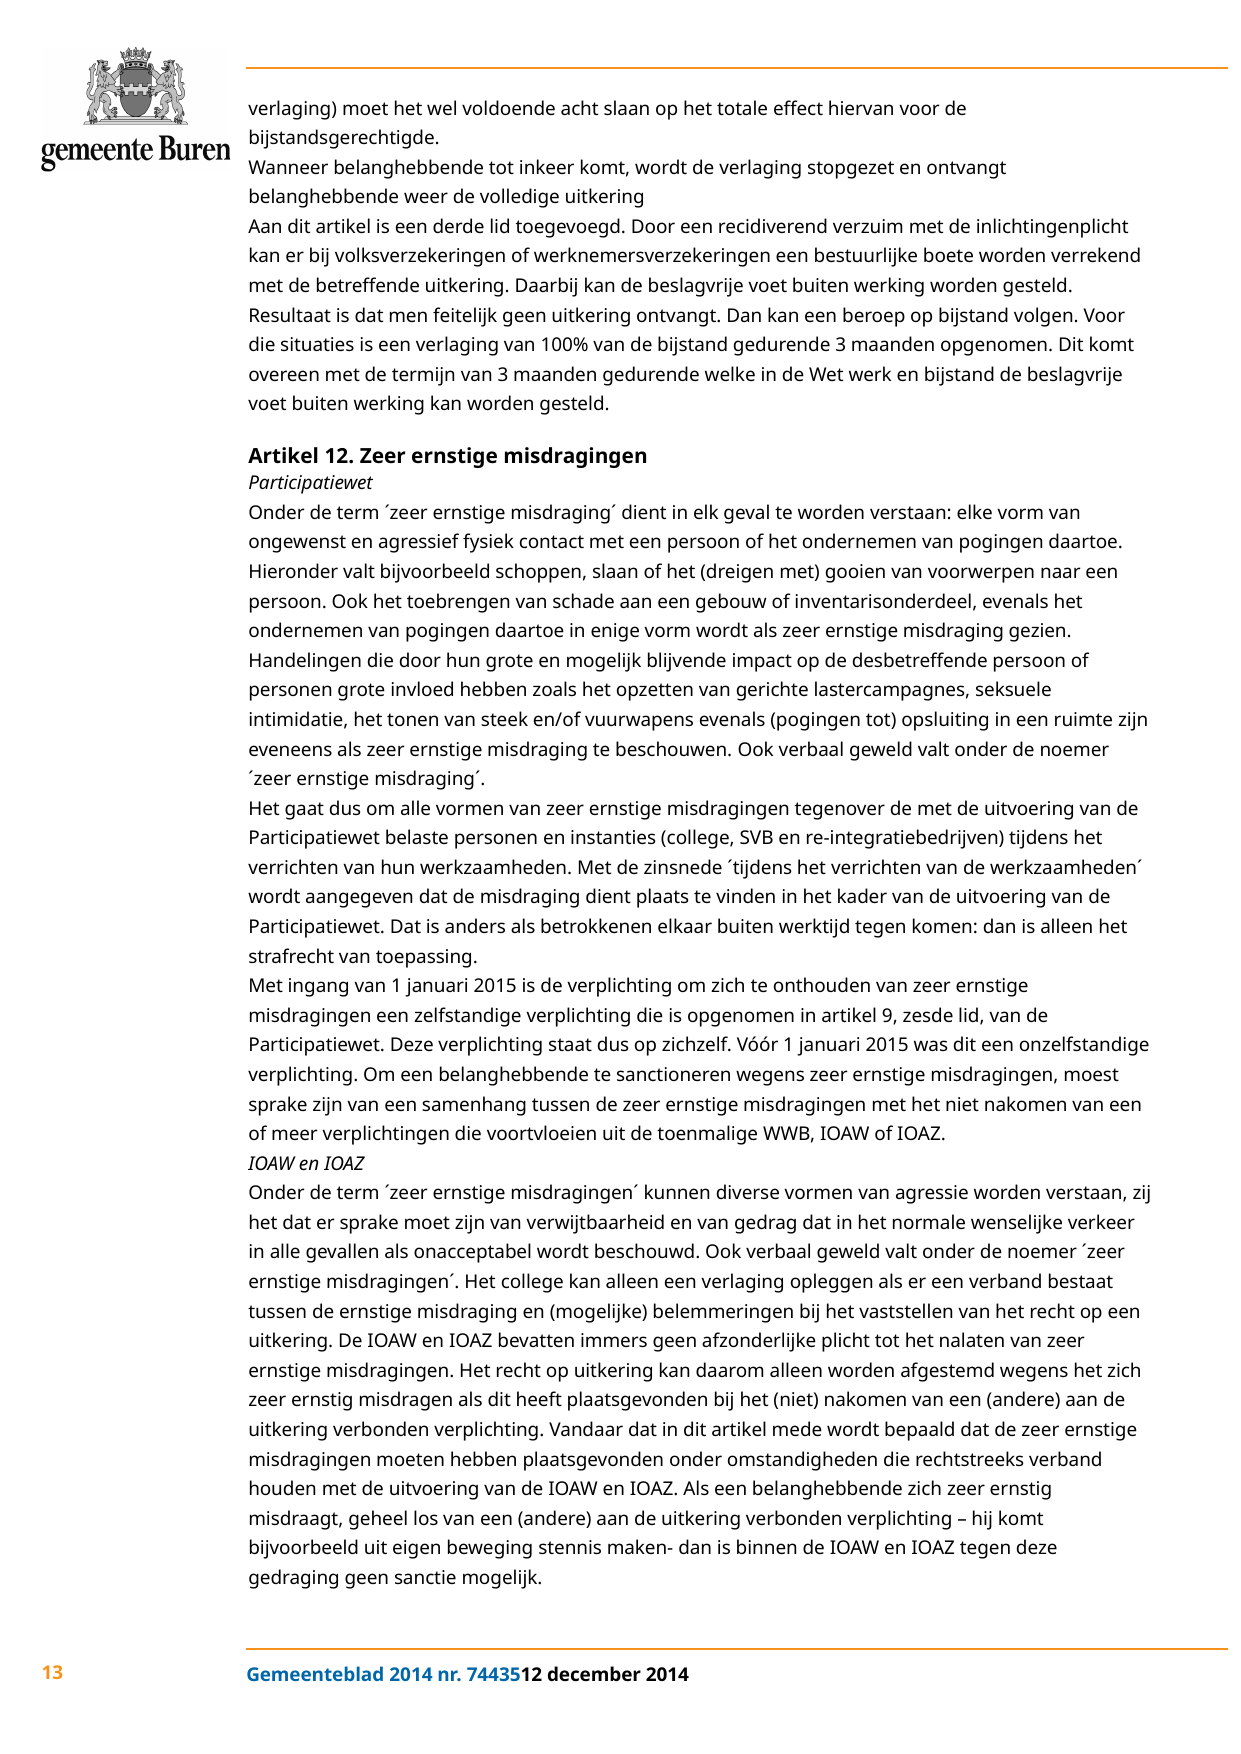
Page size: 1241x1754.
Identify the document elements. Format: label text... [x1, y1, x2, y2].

picture [41, 47, 231, 172]
text Wanneer belanghebbende tot inkeer komt, wordt de verlaging stopgezet en ontvangt belanghebbende weer de volledige uitkering [248, 154, 1152, 209]
text Onder de term ´zeer ernstige misdraging´ dient in elk geval te worden verstaan: elke vorm van ongewenst en agressief fysiek contact met een persoon of het ondernemen van pogingen daartoe. Hieronder valt bijvoorbeeld schoppen, slaan of het (dreigen met) gooien van voorwerpen naar een persoon. Ook het toebrengen van schade aan een gebouw of inventarisonderdeel, evenals het ondernemen van pogingen daartoe in enige vorm wordt als zeer ernstige misdraging gezien. [248, 499, 1152, 643]
text Artikel 12. Zeer ernstige misdragingen [248, 441, 1152, 469]
text Onder de term ´zeer ernstige misdragingen´ kunnen diverse vormen van agressie worden verstaan, zij het dat er sprake moet zijn van verwijtbaarheid en van gedrag dat in het normale wenselijke verkeer in alle gevallen als onacceptabel wordt beschouwd. Ook verbaal geweld valt onder de noemer ´zeer ernstige misdragingen´. Het college kan alleen een verlaging opleggen als er een verband bestaat tussen de ernstige misdraging en (mogelijke) belemmeringen bij het vaststellen van het recht op een uitkering. De IOAW en IOAZ bevatten immers geen afzonderlijke plicht tot het nalaten van zeer ernstige misdragingen. Het recht op uitkering kan daarom alleen worden afgestemd wegens het zich zeer ernstig misdragen als dit heeft plaatsgevonden bij het (niet) nakomen van een (andere) aan de uitkering verbonden verplichting. Vandaar dat in dit artikel mede wordt bepaald dat de zeer ernstige misdragingen moeten hebben plaatsgevonden onder omstandigheden die rechtstreeks verband houden met de uitvoering van de IOAW en IOAZ. Als een belanghebbende zich zeer ernstig misdraagt, geheel los van een (andere) aan de uitkering verbonden verplichting – hij komt bijvoorbeeld uit eigen beweging stennis maken- dan is binnen de IOAW en IOAZ tegen deze gedraging geen sanctie mogelijk. [248, 1179, 1152, 1590]
text Aan dit artikel is een derde lid toegevoegd. Door een recidiverend verzuim met de inlichtingenplicht kan er bij volksverzekeringen of werknemersverzekeringen een bestuurlijke boete worden verrekend met de betreffende uitkering. Daarbij kan de beslagvrije voet buiten werking worden gesteld. Resultaat is dat men feitelijk geen uitkering ontvangt. Dan kan een beroep op bijstand volgen. Voor die situaties is een verlaging van 100% van de bijstand gedurende 3 maanden opgenomen. Dit komt overeen met de termijn van 3 maanden gedurende welke in de Wet werk en bijstand de beslagvrije voet buiten werking kan worden gesteld. [248, 213, 1152, 416]
text IOAW en IOAZ [248, 1150, 1152, 1176]
text Participatiewet [248, 469, 1152, 495]
text Het gaat dus om alle vormen van zeer ernstige misdragingen tegenover de met de uitvoering van de Participatiewet belaste personen en instanties (college, SVB en re-integratiebedrijven) tijdens het verrichten van hun werkzaamheden. Met de zinsnede ´tijdens het verrichten van de werkzaamheden´ wordt aangegeven dat de misdraging dient plaats te vinden in het kader van de uitvoering van de Participatiewet. Dat is anders als betrokkenen elkaar buiten werktijd tegen komen: dan is alleen het strafrecht van toepassing. [248, 795, 1152, 968]
text Met ingang van 1 januari 2015 is de verplichting om zich te onthouden van zeer ernstige misdragingen een zelfstandige verplichting die is opgenomen in artikel 9, zesde lid, van de Participatiewet. Deze verplichting staat dus op zichzelf. Vóór 1 januari 2015 was dit een onzelfstandige verplichting. Om een belanghebbende te sanctioneren wegens zeer ernstige misdragingen, moest sprake zijn van een samenhang tussen de zeer ernstige misdragingen met het niet nakomen van een of meer verplichtingen die voortvloeien uit de toenmalige WWB, IOAW of IOAZ. [248, 972, 1152, 1146]
text Handelingen die door hun grote en mogelijk blijvende impact op de desbetreffende persoon of personen grote invloed hebben zoals het opzetten van gerichte lastercampagnes, seksuele intimidatie, het tonen van steek en/of vuurwapens evenals (pogingen tot) opsluiting in een ruimte zijn eveneens als zeer ernstige misdraging te beschouwen. Ook verbaal geweld valt onder de noemer ´zeer ernstige misdraging´. [248, 647, 1152, 791]
text verlaging) moet het wel voldoende acht slaan op het totale effect hiervan voor de bijstandsgerechtigde. [248, 95, 1152, 150]
